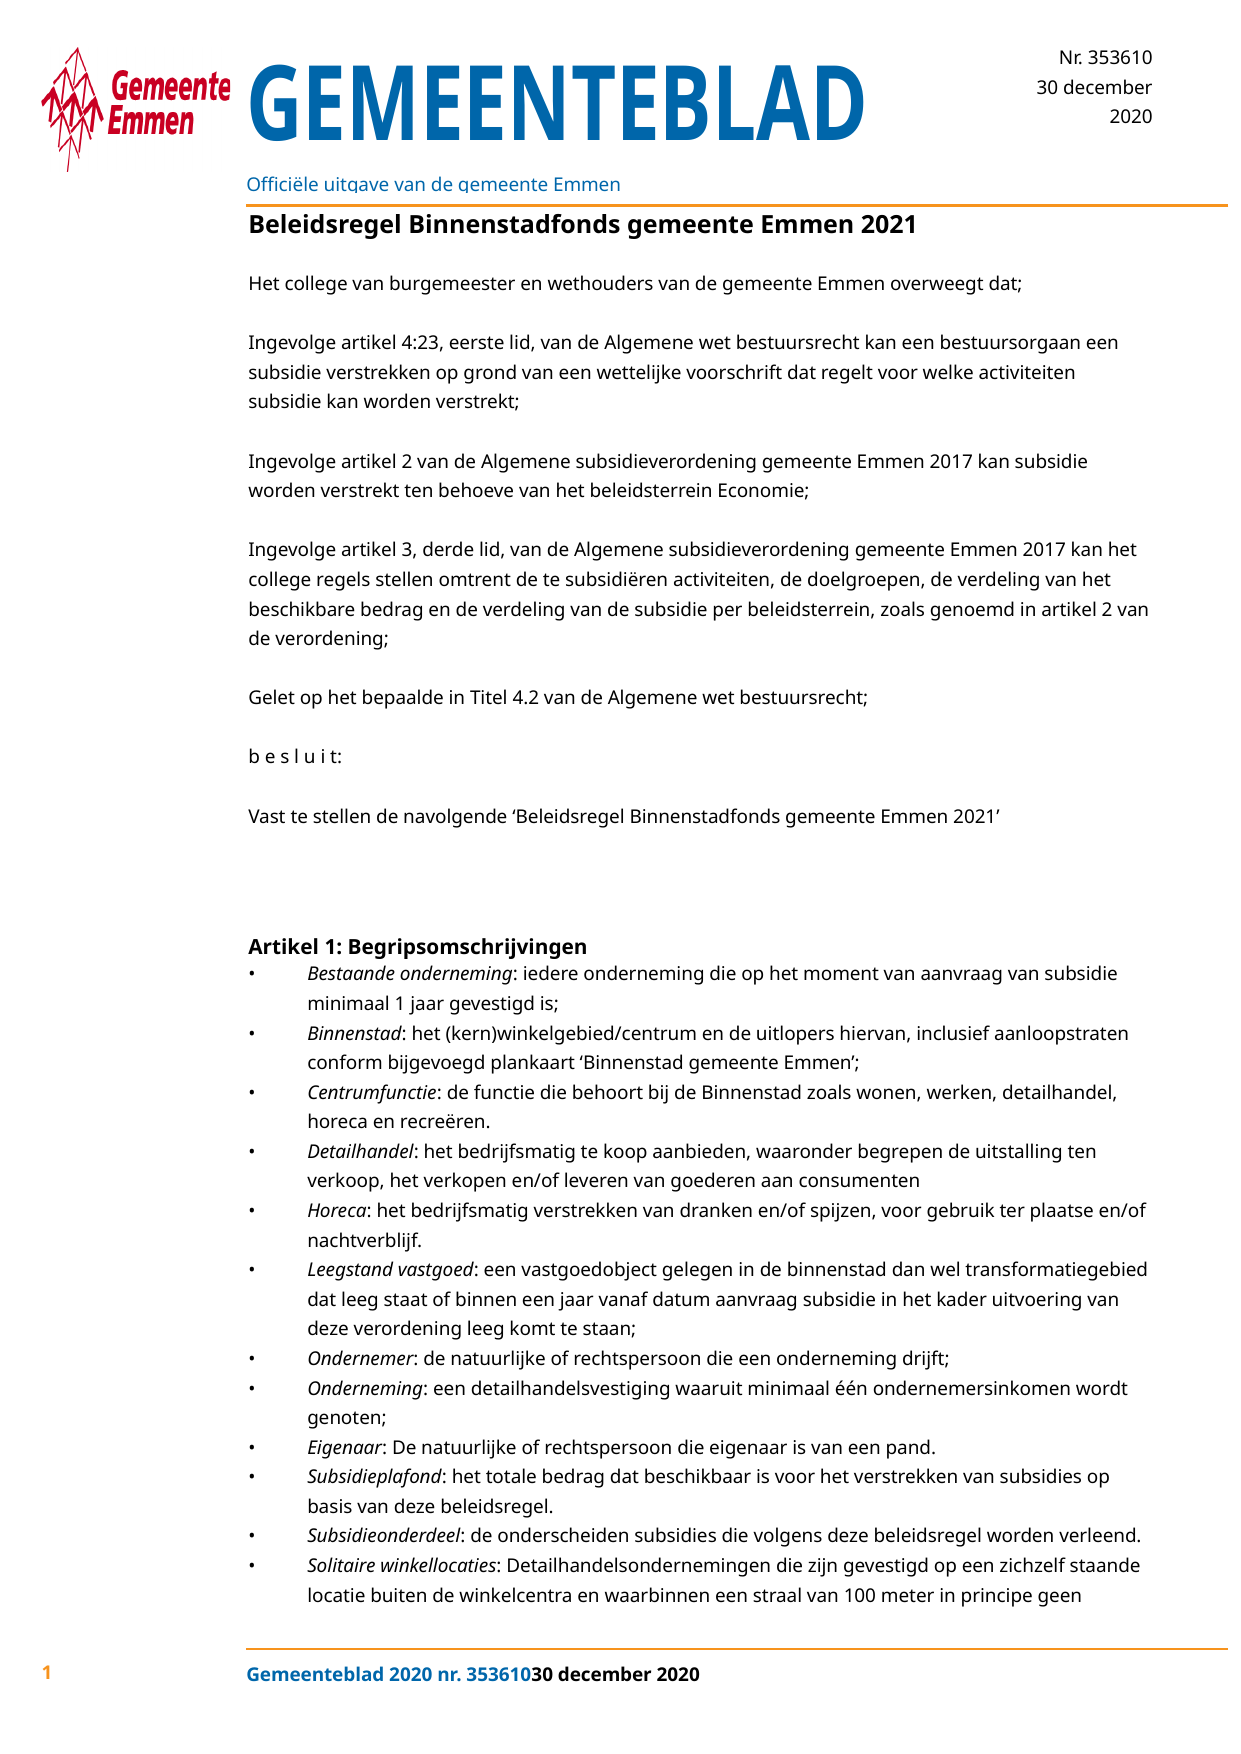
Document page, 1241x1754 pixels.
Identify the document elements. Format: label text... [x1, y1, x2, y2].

list Solitaire winkellocaties: Detailhandelsondernemingen die zijn gevestigd op een zichzelf staande locatie buiten de winkelcentra en waarbinnen een straal van 100 meter in principe geen [248, 1552, 1152, 1607]
list Bestaande onderneming: iedere onderneming die op het moment van aanvraag van subsidie minimaal 1 jaar gevestigd is; [248, 961, 1152, 1016]
list Subsidieplafond: het totale bedrag dat beschikbaar is voor het verstrekken van subsidies op basis van deze beleidsregel. [248, 1463, 1152, 1519]
text b e s l u i t: [248, 744, 1152, 769]
list Horeca: het bedrijfsmatig verstrekken van dranken en/of spijzen, voor gebruik ter plaatse en/of nachtverblijf. [248, 1197, 1152, 1252]
text Vast te stellen de navolgende ‘Beleidsregel Binnenstadfonds gemeente Emmen 2021’ [248, 803, 1152, 828]
list Subsidieonderdeel: de onderscheiden subsidies die volgens deze beleidsregel worden verleend. [248, 1523, 1152, 1548]
text Artikel 1: Begripsomschrijvingen [248, 932, 1152, 961]
text Ingevolge artikel 4:23, eerste lid, van de Algemene wet bestuursrecht kan een bestuursorgaan een subsidie verstrekken op grond van een wettelijke voorschrift dat regelt voor welke activiteiten subsidie kan worden verstrekt; [248, 329, 1152, 414]
text Het college van burgemeester en wethouders van de gemeente Emmen overweegt dat; [248, 270, 1152, 296]
list Eigenaar: De natuurlijke of rechtspersoon die eigenaar is van een pand. [248, 1434, 1152, 1459]
text Ingevolge artikel 3, derde lid, van de Algemene subsidieverordening gemeente Emmen 2017 kan het college regels stellen omtrent de te subsidiëren activiteiten, de doelgroepen, de verdeling van het beschikbare bedrag en de verdeling van de subsidie per beleidsterrein, zoals genoemd in artikel 2 van de verordening; [248, 537, 1152, 651]
list Leegstand vastgoed: een vastgoedobject gelegen in de binnenstad dan wel transformatiegebied dat leeg staat of binnen een jaar vanaf datum aanvraag subsidie in het kader uitvoering van deze verordening leeg komt te staan; [248, 1256, 1152, 1341]
list Detailhandel: het bedrijfsmatig te koop aanbieden, waaronder begrepen de uitstalling ten verkoop, het verkopen en/of leveren van goederen aan consumenten [248, 1138, 1152, 1193]
text Gelet op het bepaalde in Titel 4.2 van de Algemene wet bestuursrecht; [248, 684, 1152, 710]
list Centrumfunctie: de functie die behoort bij de Binnenstad zoals wonen, werken, detailhandel, horeca en recreëren. [248, 1079, 1152, 1134]
text Beleidsregel Binnenstadfonds gemeente Emmen 2021 [248, 207, 1152, 241]
list Binnenstad: het (kern)winkelgebied/centrum en de uitlopers hiervan, inclusief aanloopstraten conform bijgevoegd plankaart ‘Binnenstad gemeente Emmen’; [248, 1020, 1152, 1075]
picture [41, 47, 231, 172]
list Ondernemer: de natuurlijke of rechtspersoon die een onderneming drijft; [248, 1345, 1152, 1371]
text Ingevolge artikel 2 van de Algemene subsidieverordening gemeente Emmen 2017 kan subsidie worden verstrekt ten behoeve van het beleidsterrein Economie; [248, 448, 1152, 503]
list Onderneming: een detailhandelsvestiging waaruit minimaal één ondernemersinkomen wordt genoten; [248, 1375, 1152, 1430]
